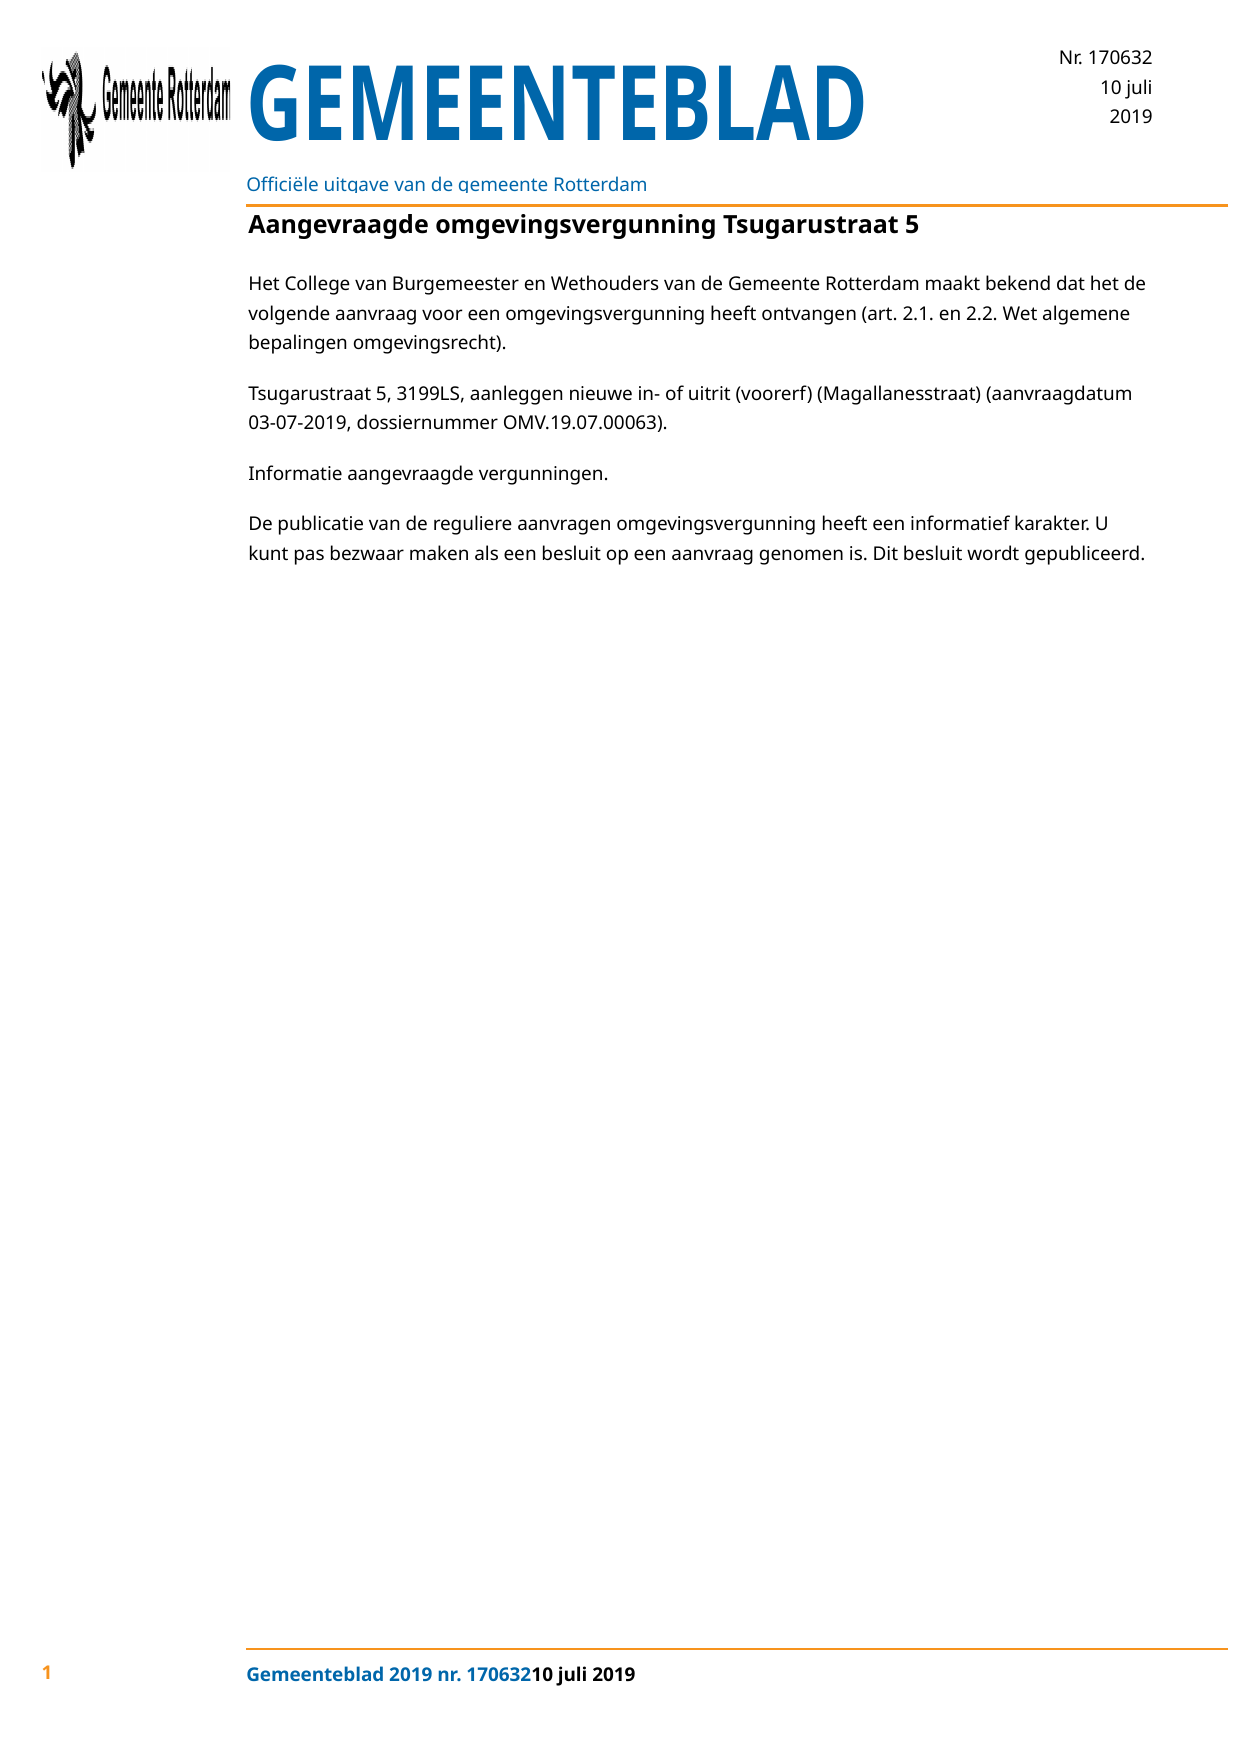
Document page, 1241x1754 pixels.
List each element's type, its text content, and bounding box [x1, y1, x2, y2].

text Informatie aangevraagde vergunningen. [248, 460, 1152, 486]
text Tsugarustraat 5, 3199LS, aanleggen nieuwe in- of uitrit (voorerf) (Magallanesstraat) (aanvraagdatum 03-07-2019, dossiernummer OMV.19.07.00063). [248, 380, 1152, 435]
text Het College van Burgemeester en Wethouders van de Gemeente Rotterdam maakt bekend dat het de volgende aanvraag voor een omgevingsvergunning heeft ontvangen (art. 2.1. en 2.2. Wet algemene bepalingen omgevingsrecht). [248, 270, 1152, 355]
text De publicatie van de reguliere aanvragen omgevingsvergunning heeft een informatief karakter. U kunt pas bezwaar maken als een besluit op een aanvraag genomen is. Dit besluit wordt gepubliceerd. [248, 510, 1152, 566]
text Aangevraagde omgevingsvergunning Tsugarustraat 5 [248, 207, 1152, 241]
picture [41, 47, 231, 172]
